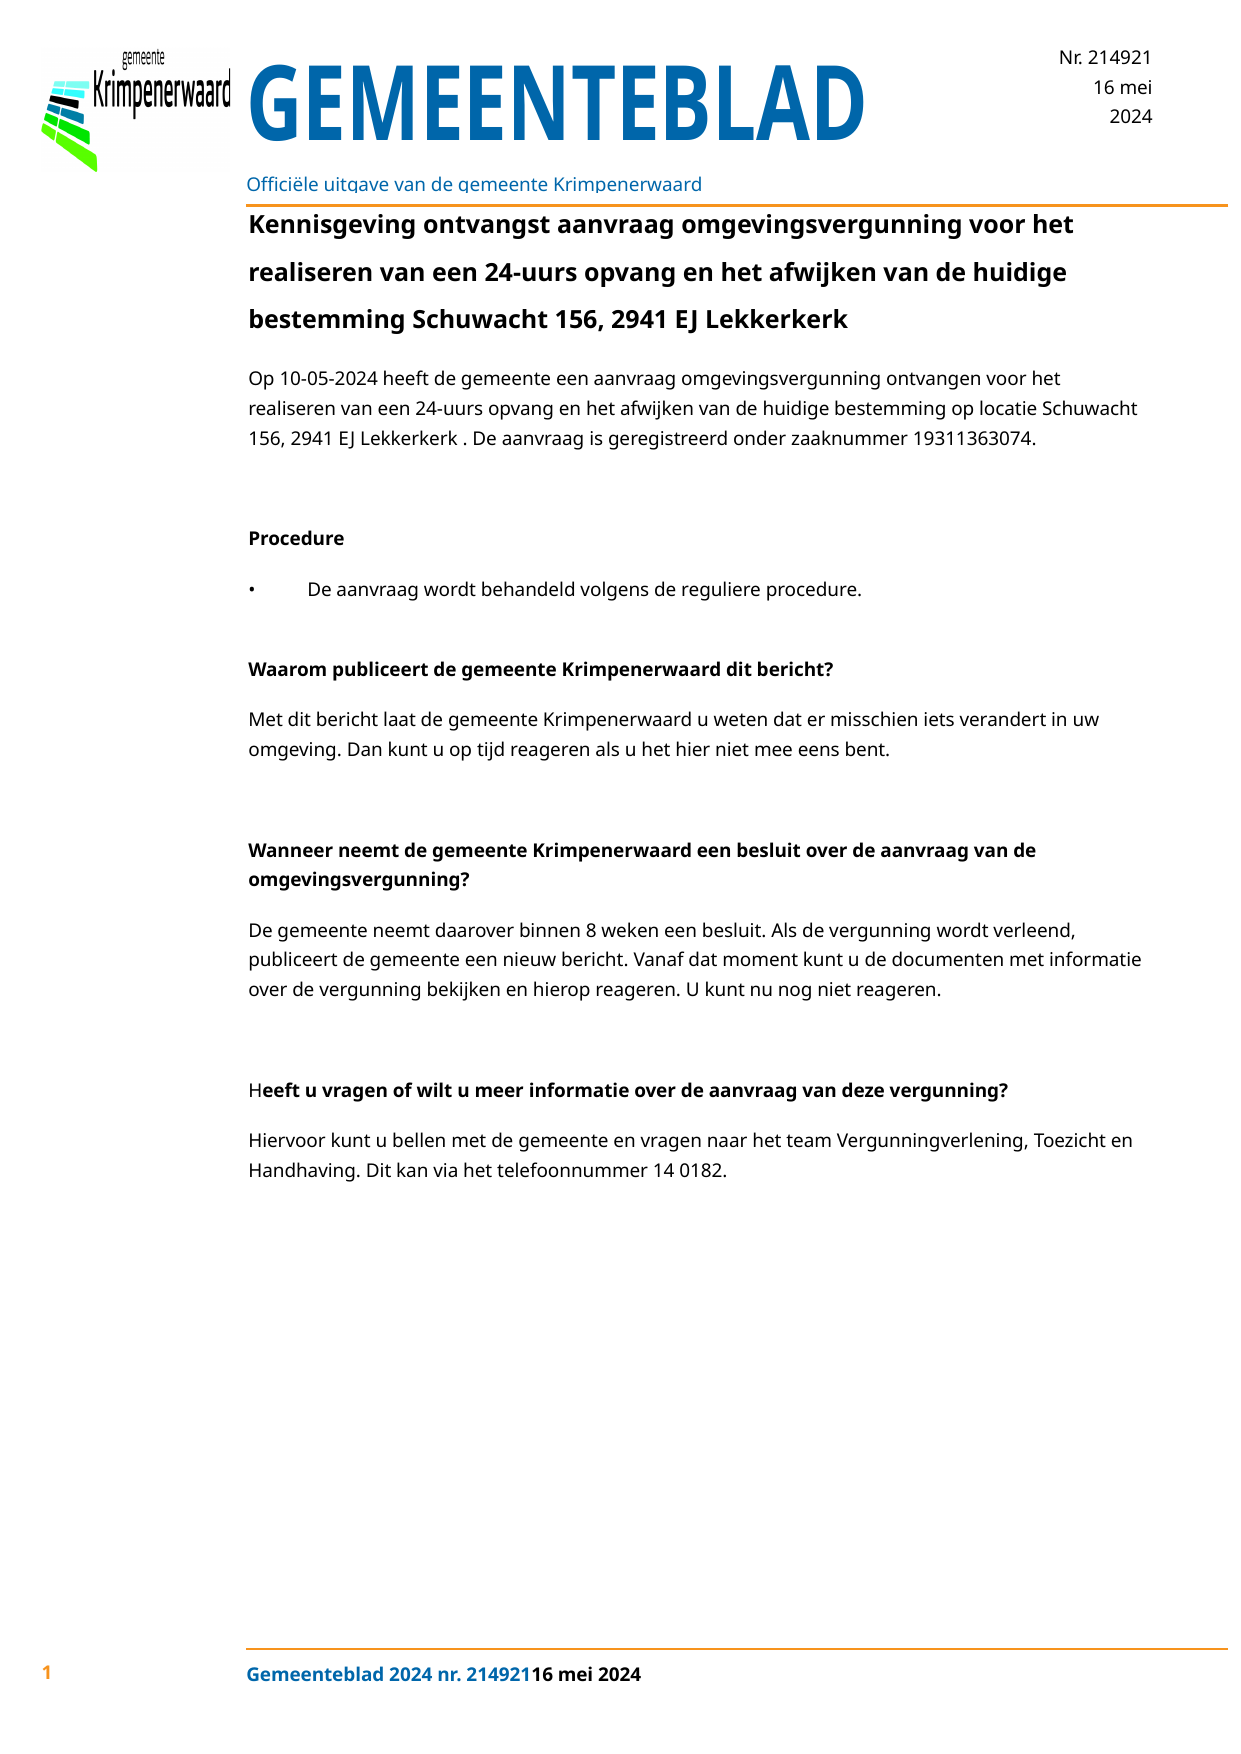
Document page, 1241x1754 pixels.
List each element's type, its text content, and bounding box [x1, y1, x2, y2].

picture [41, 47, 231, 172]
text Hiervoor kunt u bellen met de gemeente en vragen naar het team Vergunningverlening, Toezicht en Handhaving. Dit kan via het telefoonnummer 14 0182. [248, 1127, 1152, 1182]
text Heeft u vragen of wilt u meer informatie over de aanvraag van deze vergunning? [248, 1077, 1152, 1102]
text Procedure [248, 526, 1152, 551]
text Kennisgeving ontvangst aanvraag omgevingsvergunning voor het realiseren van een 24-uurs opvang en het afwijken van de huidige bestemming Schuwacht 156, 2941 EJ Lekkerkerk [248, 207, 1152, 336]
text Met dit bericht laat de gemeente Krimpenerwaard u weten dat er misschien iets verandert in uw omgeving. Dan kunt u op tijd reageren als u het hier niet mee eens bent. [248, 706, 1152, 762]
text De gemeente neemt daarover binnen 8 weken een besluit. Als de vergunning wordt verleend, publiceert de gemeente een nieuw bericht. Vanaf dat moment kunt u de documenten met informatie over de vergunning bekijken en hierop reageren. U kunt nu nog niet reageren. [248, 917, 1152, 1002]
text Waarom publiceert de gemeente Krimpenerwaard dit bericht? [248, 656, 1152, 682]
text Op 10-05-2024 heeft de gemeente een aanvraag omgevingsvergunning ontvangen voor het realiseren van een 24-uurs opvang en het afwijken van de huidige bestemming op locatie Schuwacht 156, 2941 EJ Lekkerkerk . De aanvraag is geregistreerd onder zaaknummer 19311363074. [248, 366, 1152, 450]
list De aanvraag wordt behandeld volgens de reguliere procedure. [248, 576, 1152, 602]
text Wanneer neemt de gemeente Krimpenerwaard een besluit over de aanvraag van de omgevingsvergunning? [248, 837, 1152, 892]
